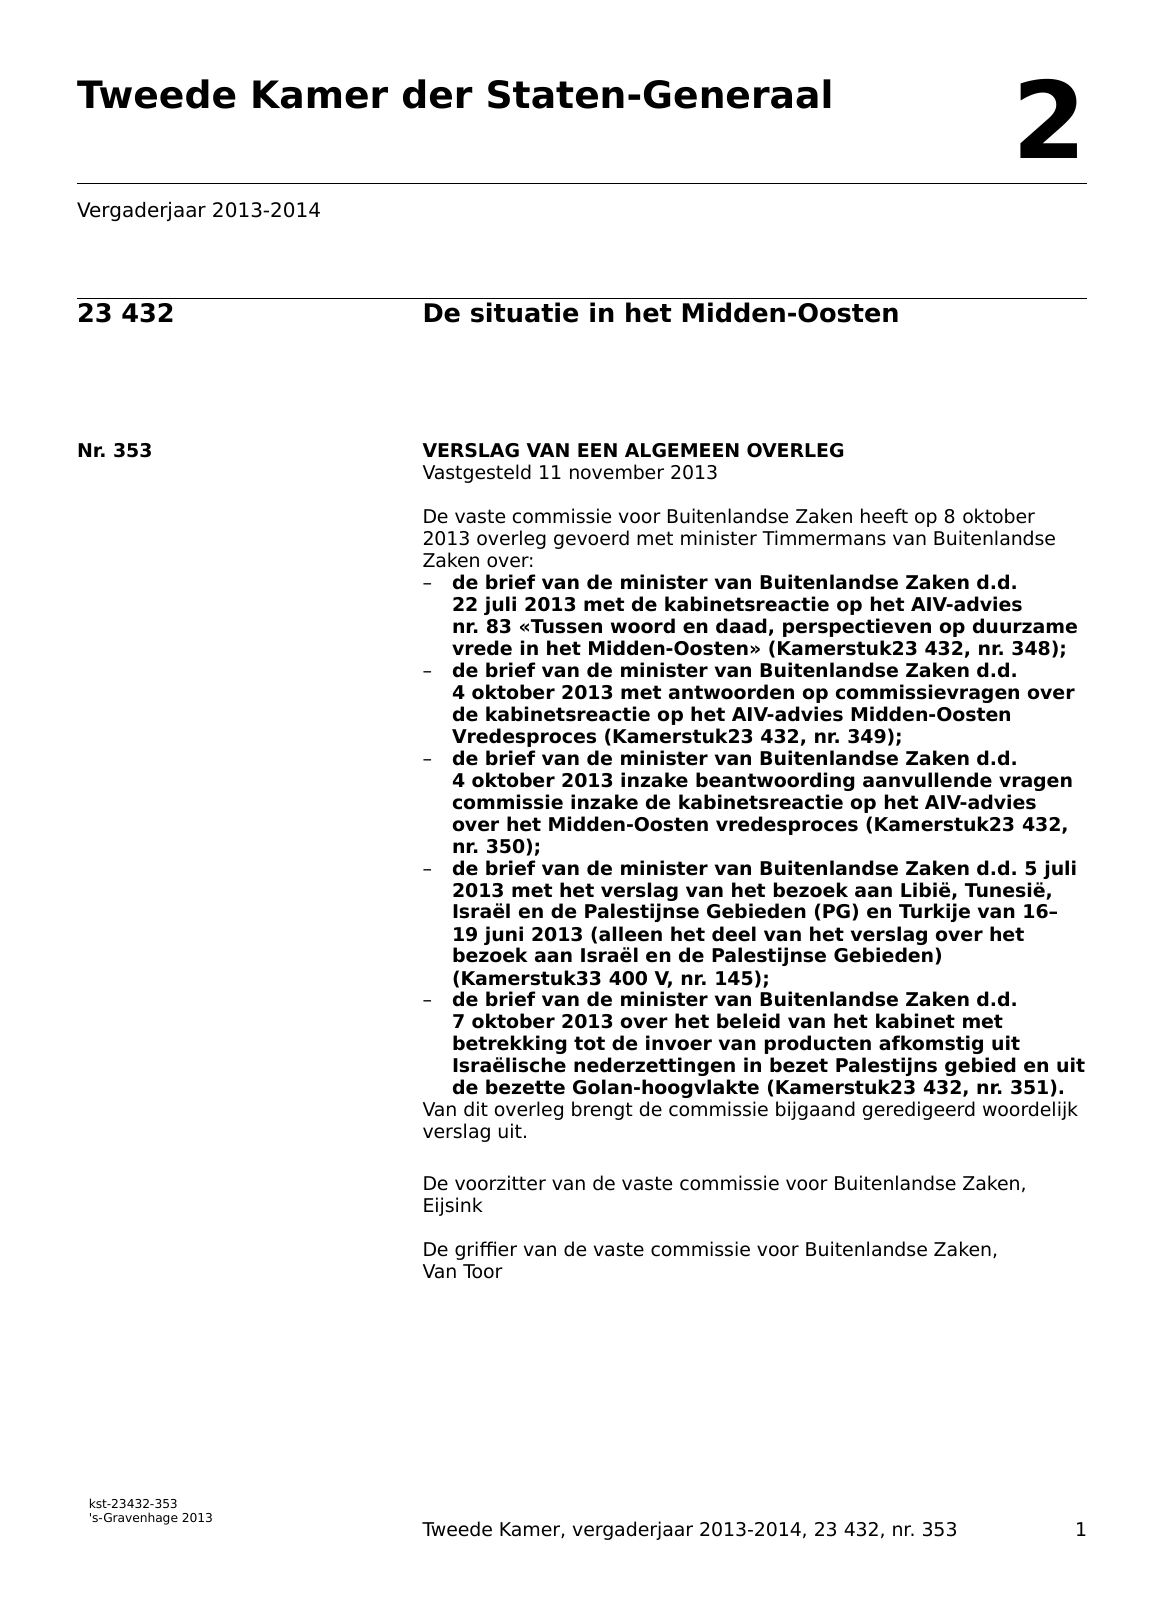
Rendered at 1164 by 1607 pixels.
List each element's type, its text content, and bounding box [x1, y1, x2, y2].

subtitle 23 432 De situatie in het Midden-Oosten [77, 299, 1087, 329]
text 's-Gravenhage 2013 [88, 1511, 323, 1525]
text – de brief van de minister van Buitenlandse Zaken d.d. 4 oktober 2013 inzake beantwoording aanvullende vragen commissie inzake de kabinetsreactie op het AIV-advies over het Midden-Oosten vredesproces (Kamerstuk23 432, nr. 350); [422, 748, 1087, 857]
text – de brief van de minister van Buitenlandse Zaken d.d. 7 oktober 2013 over het beleid van het kabinet met betrekking tot de invoer van producten afkomstig uit Israëlische nederzettingen in bezet Palestijns gebied en uit de bezette Golan-hoogvlakte (Kamerstuk23 432, nr. 351). [422, 989, 1087, 1099]
text De vaste commissie voor Buitenlandse Zaken heeft op 8 oktober 2013 overleg gevoerd met minister Timmermans van Buitenlandse Zaken over: [422, 506, 1087, 572]
text – de brief van de minister van Buitenlandse Zaken d.d. 22 juli 2013 met de kabinetsreactie op het AIV-advies nr. 83 «Tussen woord en daad, perspectieven op duurzame vrede in het Midden-Oosten» (Kamerstuk23 432, nr. 348); [422, 572, 1087, 660]
text Van dit overleg brengt de commissie bijgaand geredigeerd woordelijk verslag uit. [422, 1099, 1087, 1143]
table_header 2 [886, 59, 1087, 183]
table_header Tweede Kamer der Staten-Generaal [77, 59, 886, 183]
text – de brief van de minister van Buitenlandse Zaken d.d. 4 oktober 2013 met antwoorden op commissievragen over de kabinetsreactie op het AIV-advies Midden-Oosten Vredesproces (Kamerstuk23 432, nr. 349); [422, 660, 1087, 748]
text – de brief van de minister van Buitenlandse Zaken d.d. 5 juli 2013 met het verslag van het bezoek aan Libië, Tunesië, Israël en de Palestijnse Gebieden (PG) en Turkije van 16–19 juni 2013 (alleen het deel van het verslag over het bezoek aan Israël en de Palestijnse Gebieden) (Kamerstuk33 400 V, nr. 145); [422, 857, 1087, 989]
text De voorzitter van de vaste commissie voor Buitenlandse Zaken, Eijsink [422, 1173, 1087, 1217]
table_cell Vergaderjaar 2013-2014 [77, 184, 1087, 298]
text kst-23432-353 [88, 1497, 323, 1511]
subtitle Nr. 353 VERSLAG VAN EEN ALGEMEEN OVERLEG [77, 440, 1087, 462]
text De griffier van de vaste commissie voor Buitenlandse Zaken, Van Toor [422, 1239, 1087, 1283]
text Vastgesteld 11 november 2013 [422, 462, 1087, 484]
